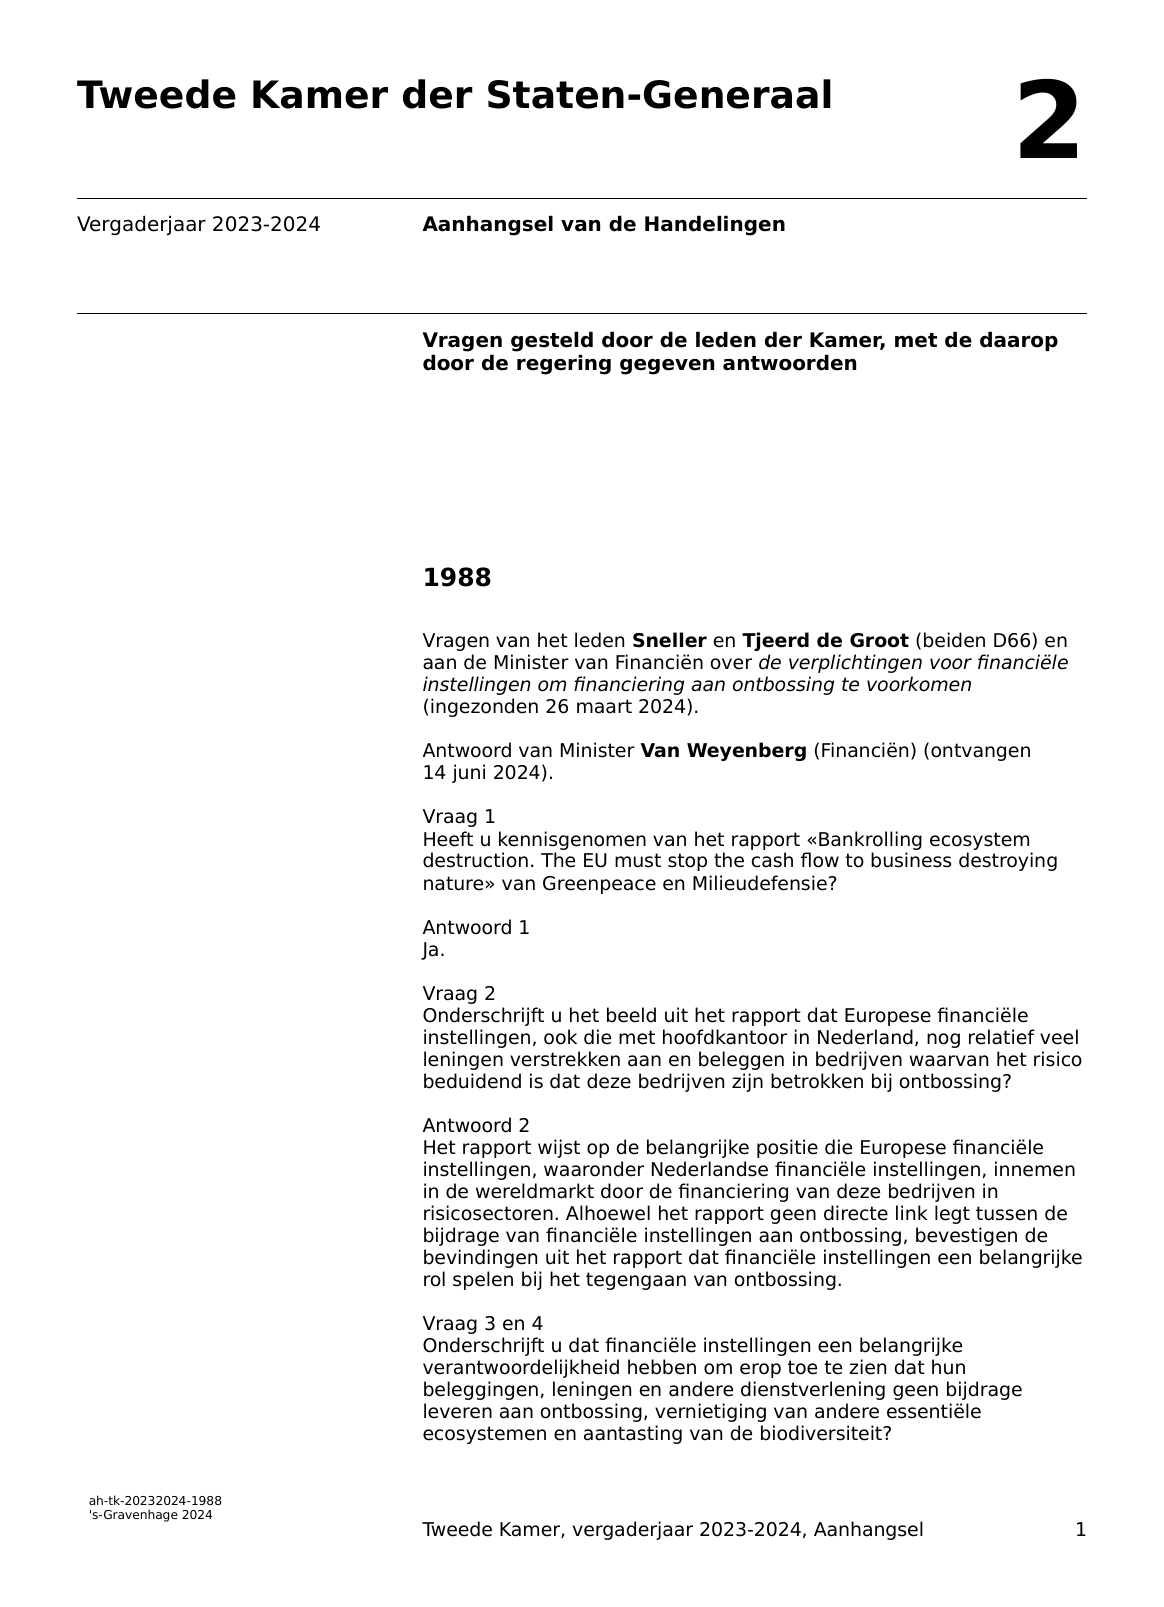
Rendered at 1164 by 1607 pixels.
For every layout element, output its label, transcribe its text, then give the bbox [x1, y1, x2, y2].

text 's-Gravenhage 2024 [88, 1508, 323, 1522]
table_cell Aanhangsel van de Handelingen [422, 199, 1087, 313]
text Onderschrijft u het beeld uit het rapport dat Europese financiële instellingen, ook die met hoofdkantoor in Nederland, nog relatief veel leningen verstrekken aan en beleggen in bedrijven waarvan het risico beduidend is dat deze bedrijven zijn betrokken bij ontbossing? [422, 1005, 1087, 1093]
text Antwoord 2 [422, 1115, 1087, 1137]
table_cell Vergaderjaar 2023-2024 [77, 199, 422, 313]
text Ja. [422, 938, 1087, 961]
text Antwoord 1 [422, 917, 1087, 938]
text Vraag 1 [422, 806, 1087, 828]
table_header 2 [886, 59, 1087, 198]
text ah-tk-20232024-1988 [88, 1494, 323, 1508]
table_cell [77, 314, 422, 375]
text Vragen van het leden Sneller en Tjeerd de Groot (beiden D66) en aan de Minister van Financiën over de verplichtingen voor financiële instellingen om financiering aan ontbossing te voorkomen (ingezonden 26 maart 2024). [422, 630, 1087, 718]
text Het rapport wijst op de belangrijke positie die Europese financiële instellingen, waaronder Nederlandse financiële instellingen, innemen in de wereldmarkt door de financiering van deze bedrijven in risicosectoren. Alhoewel het rapport geen directe link legt tussen de bijdrage van financiële instellingen aan ontbossing, bevestigen de bevindingen uit het rapport dat financiële instellingen een belangrijke rol spelen bij het tegengaan van ontbossing. [422, 1137, 1087, 1291]
text Vraag 3 en 4 [422, 1313, 1087, 1335]
text Antwoord van Minister Van Weyenberg (Financiën) (ontvangen 14 juni 2024). [422, 740, 1087, 784]
text Heeft u kennisgenomen van het rapport «Bankrolling ecosystem destruction. The EU must stop the cash flow to business destroying nature» van Greenpeace en Milieudefensie? [422, 828, 1087, 894]
table_cell Vragen gesteld door de leden der Kamer, met de daarop door de regering gegeven antwoorden [422, 314, 1087, 375]
text Onderschrijft u dat financiële instellingen een belangrijke verantwoordelijkheid hebben om erop toe te zien dat hun beleggingen, leningen en andere dienstverlening geen bijdrage leveren aan ontbossing, vernietiging van andere essentiële ecosystemen en aantasting van de biodiversiteit? [422, 1335, 1087, 1445]
table_header Tweede Kamer der Staten-Generaal [77, 59, 886, 198]
text Vraag 2 [422, 983, 1087, 1005]
text 1988 [422, 563, 1087, 592]
